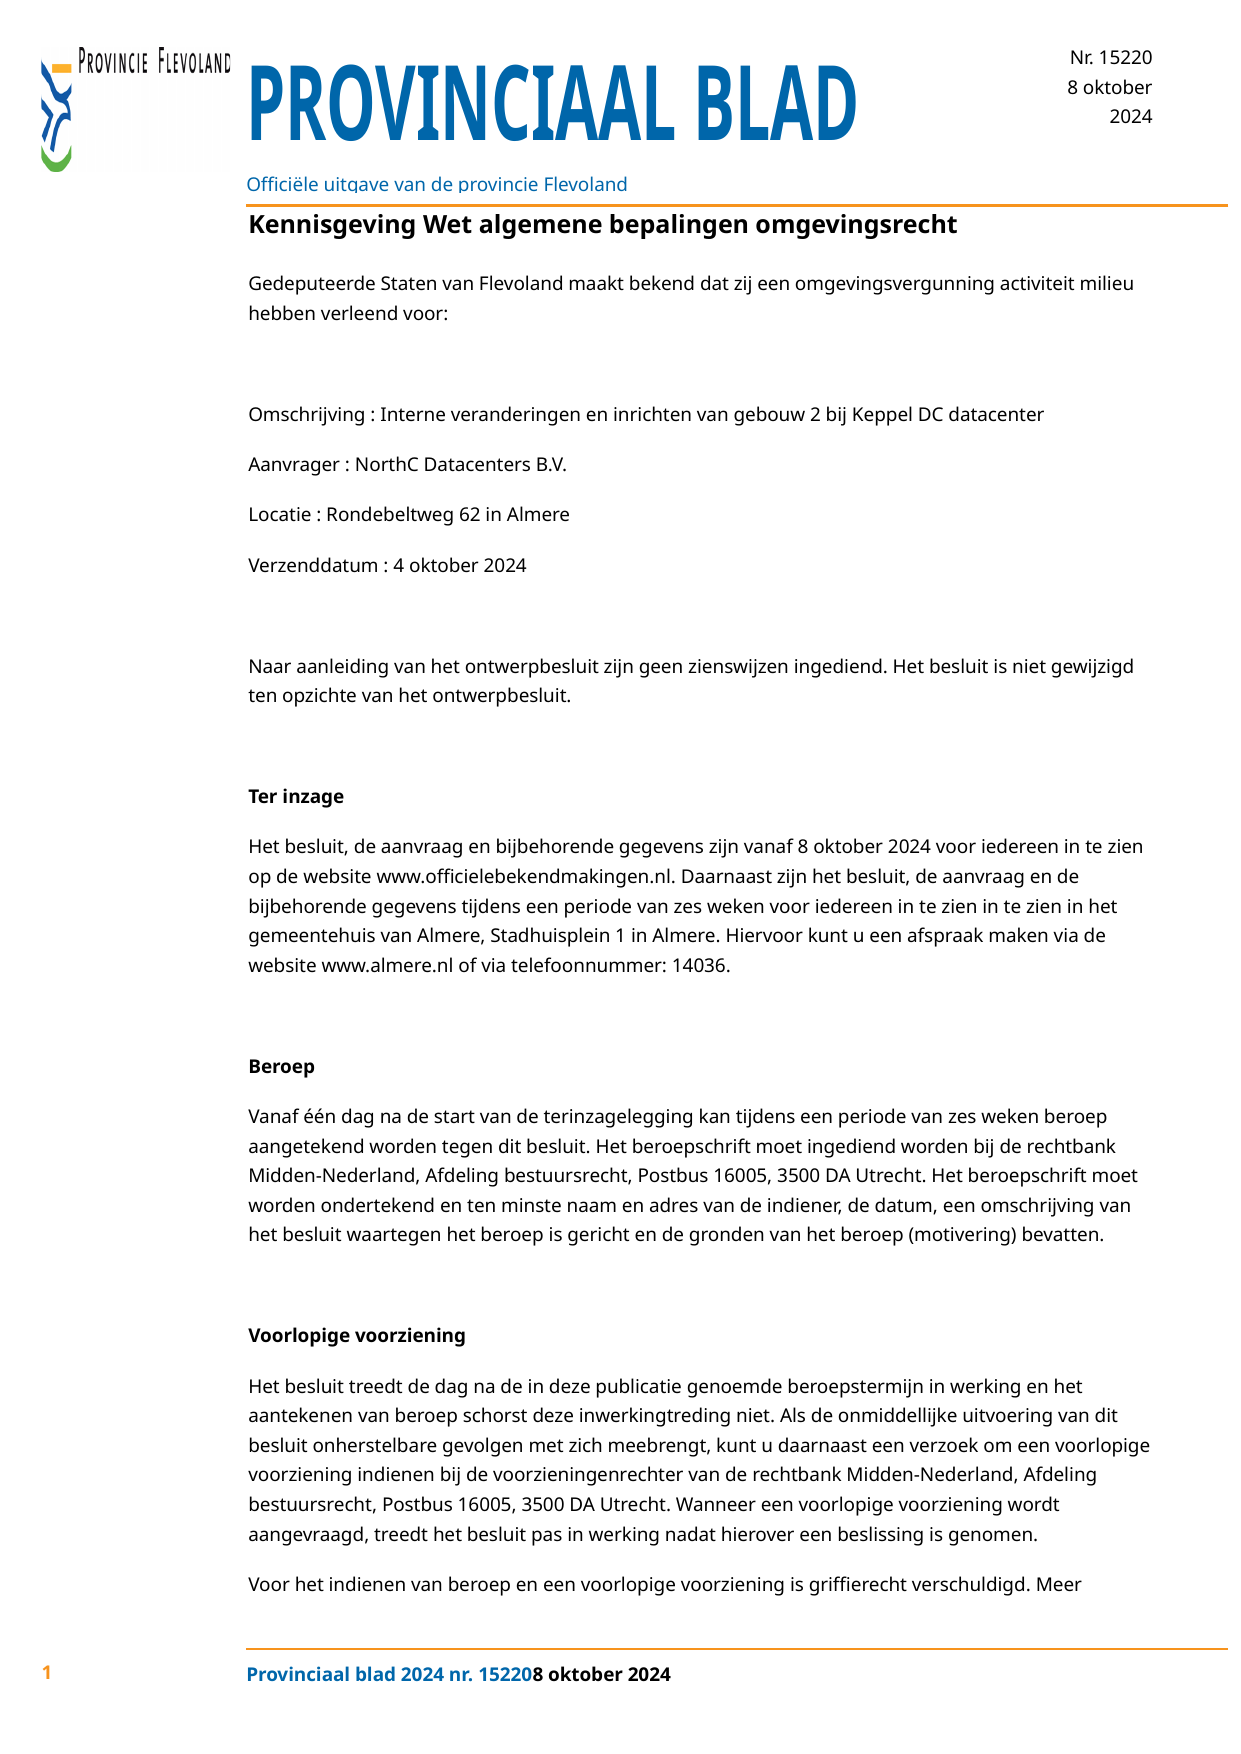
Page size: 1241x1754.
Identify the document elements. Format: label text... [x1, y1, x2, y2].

text Gedeputeerde Staten van Flevoland maakt bekend dat zij een omgevingsvergunning activiteit milieu hebben verleend voor: [248, 270, 1152, 326]
text Het besluit, de aanvraag en bijbehorende gegevens zijn vanaf 8 oktober 2024 voor iedereen in te zien op de website www.officielebekendmakingen.nl. Daarnaast zijn het besluit, de aanvraag en de bijbehorende gegevens tijdens een periode van zes weken voor iedereen in te zien in te zien in het gemeentehuis van Almere, Stadhuisplein 1 in Almere. Hiervoor kunt u een afspraak maken via de website www.almere.nl of via telefoonnummer: 14036. [248, 834, 1152, 978]
text Ter inzage [248, 783, 1152, 809]
text Kennisgeving Wet algemene bepalingen omgevingsrecht [248, 207, 1152, 241]
picture [41, 47, 231, 172]
text Voor het indienen van beroep en een voorlopige voorziening is griffierecht verschuldigd. Meer [248, 1571, 1152, 1597]
text Locatie : Rondebeltweg 62 in Almere [248, 502, 1152, 527]
text Verzenddatum : 4 oktober 2024 [248, 552, 1152, 578]
text Omschrijving : Interne veranderingen en inrichten van gebouw 2 bij Keppel DC datacenter [248, 401, 1152, 426]
text Het besluit treedt de dag na de in deze publicatie genoemde beroepstermijn in werking en het aantekenen van beroep schorst deze inwerkingtreding niet. Als de onmiddellijke uitvoering van dit besluit onherstelbare gevolgen met zich meebrengt, kunt u daarnaast een verzoek om een voorlopige voorziening indienen bij de voorzieningenrechter van de rechtbank Midden-Nederland, Afdeling bestuursrecht, Postbus 16005, 3500 DA Utrecht. Wanneer een voorlopige voorziening wordt aangevraagd, treedt het besluit pas in werking nadat hierover een beslissing is genomen. [248, 1373, 1152, 1546]
text Naar aanleiding van het ontwerpbesluit zijn geen zienswijzen ingediend. Het besluit is niet gewijzigd ten opzichte van het ontwerpbesluit. [248, 653, 1152, 708]
text Beroep [248, 1053, 1152, 1078]
text Vanaf één dag na de start van de terinzagelegging kan tijdens een periode van zes weken beroep aangetekend worden tegen dit besluit. Het beroepschrift moet ingediend worden bij de rechtbank Midden-Nederland, Afdeling bestuursrecht, Postbus 16005, 3500 DA Utrecht. Het beroepschrift moet worden ondertekend en ten minste naam en adres van de indiener, de datum, een omschrijving van het besluit waartegen het beroep is gericht en de gronden van het beroep (motivering) bevatten. [248, 1103, 1152, 1247]
text Voorlopige voorziening [248, 1322, 1152, 1348]
text Aanvrager : NorthC Datacenters B.V. [248, 451, 1152, 477]
